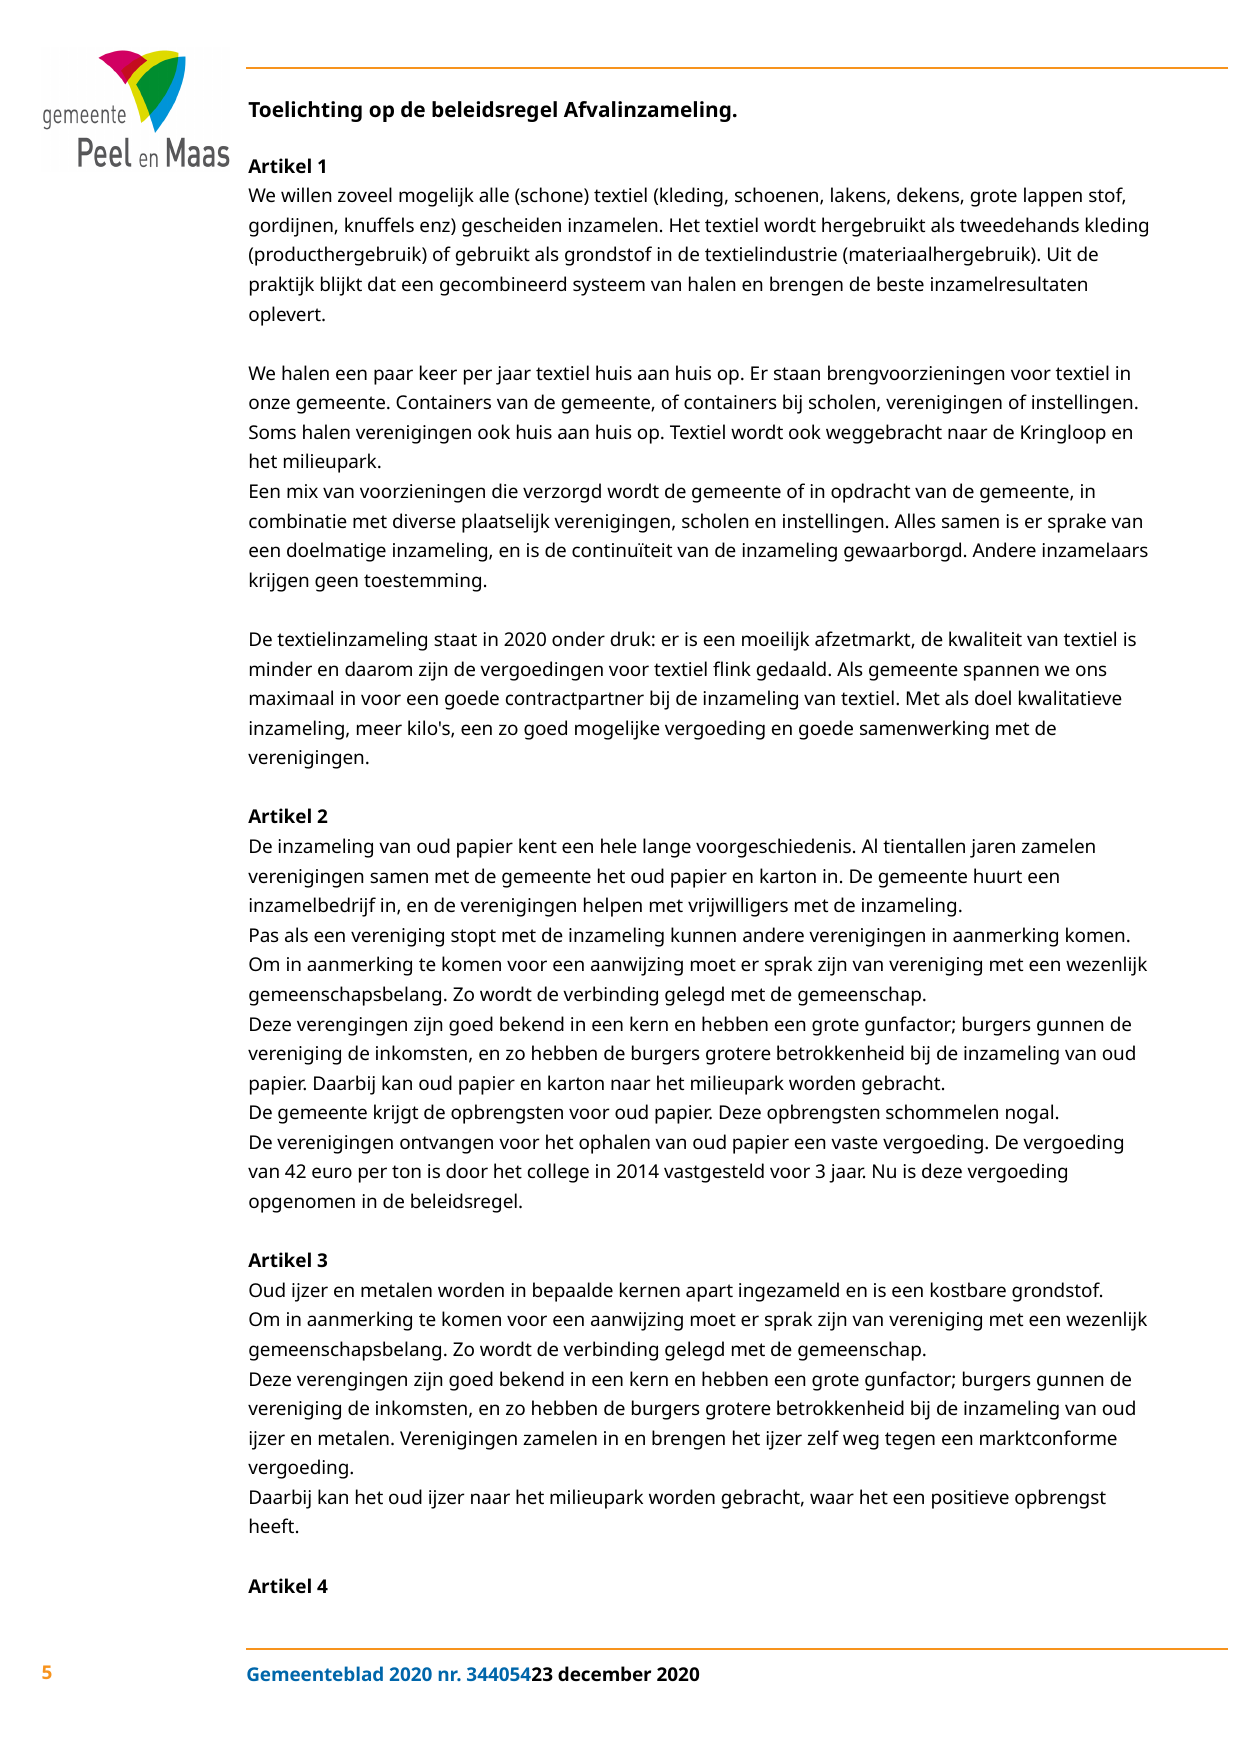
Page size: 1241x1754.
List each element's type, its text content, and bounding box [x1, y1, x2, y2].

picture [41, 47, 231, 172]
text We willen zoveel mogelijk alle (schone) textiel (kleding, schoenen, lakens, dekens, grote lappen stof, gordijnen, knuffels enz) gescheiden inzamelen. Het textiel wordt hergebruikt als tweedehands kleding (producthergebruik) of gebruikt als grondstof in de textielindustrie (materiaalhergebruik). Uit de praktijk blijkt dat een gecombineerd systeem van halen en brengen de beste inzamelresultaten oplevert. [248, 182, 1152, 327]
text Oud ijzer en metalen worden in bepaalde kernen apart ingezameld en is een kostbare grondstof. [248, 1277, 1152, 1303]
text Artikel 1 [248, 153, 1152, 179]
text Toelichting op de beleidsregel Afvalinzameling. [248, 95, 1152, 123]
text Artikel 3 [248, 1247, 1152, 1273]
text De gemeente krijgt de opbrengsten voor oud papier. Deze opbrengsten schommelen nogal. [248, 1099, 1152, 1125]
text Artikel 4 [248, 1573, 1152, 1599]
text De inzameling van oud papier kent een hele lange voorgeschiedenis. Al tientallen jaren zamelen verenigingen samen met de gemeente het oud papier en karton in. De gemeente huurt een inzamelbedrijf in, en de verenigingen helpen met vrijwilligers met de inzameling. [248, 833, 1152, 918]
text Deze verengingen zijn goed bekend in een kern en hebben een grote gunfactor; burgers gunnen de vereniging de inkomsten, en zo hebben de burgers grotere betrokkenheid bij de inzameling van oud ijzer en metalen. Verenigingen zamelen in en brengen het ijzer zelf weg tegen een marktconforme vergoeding. [248, 1366, 1152, 1480]
text Een mix van voorzieningen die verzorgd wordt de gemeente of in opdracht van de gemeente, in combinatie met diverse plaatselijk verenigingen, scholen en instellingen. Alles samen is er sprake van een doelmatige inzameling, en is de continuïteit van de inzameling gewaarborgd. Andere inzamelaars krijgen geen toestemming. [248, 478, 1152, 593]
text De verenigingen ontvangen voor het ophalen van oud papier een vaste vergoeding. De vergoeding van 42 euro per ton is door het college in 2014 vastgesteld voor 3 jaar. Nu is deze vergoeding opgenomen in de beleidsregel. [248, 1129, 1152, 1214]
text Om in aanmerking te komen voor een aanwijzing moet er sprak zijn van vereniging met een wezenlijk gemeenschapsbelang. Zo wordt de verbinding gelegd met de gemeenschap. [248, 952, 1152, 1007]
text We halen een paar keer per jaar textiel huis aan huis op. Er staan brengvoorzieningen voor textiel in onze gemeente. Containers van de gemeente, of containers bij scholen, verenigingen of instellingen. Soms halen verenigingen ook huis aan huis op. Textiel wordt ook weggebracht naar de Kringloop en het milieupark. [248, 360, 1152, 474]
text Om in aanmerking te komen voor een aanwijzing moet er sprak zijn van vereniging met een wezenlijk gemeenschapsbelang. Zo wordt de verbinding gelegd met de gemeenschap. [248, 1307, 1152, 1362]
text Artikel 2 [248, 804, 1152, 829]
text De textielinzameling staat in 2020 onder druk: er is een moeilijk afzetmarkt, de kwaliteit van textiel is minder en daarom zijn de vergoedingen voor textiel flink gedaald. Als gemeente spannen we ons maximaal in voor een goede contractpartner bij de inzameling van textiel. Met als doel kwalitatieve inzameling, meer kilo's, een zo goed mogelijke vergoeding en goede samenwerking met de verenigingen. [248, 626, 1152, 770]
text Deze verengingen zijn goed bekend in een kern en hebben een grote gunfactor; burgers gunnen de vereniging de inkomsten, en zo hebben de burgers grotere betrokkenheid bij de inzameling van oud papier. Daarbij kan oud papier en karton naar het milieupark worden gebracht. [248, 1011, 1152, 1096]
text Pas als een vereniging stopt met de inzameling kunnen andere verenigingen in aanmerking komen. [248, 922, 1152, 948]
text Daarbij kan het oud ijzer naar het milieupark worden gebracht, waar het een positieve opbrengst heeft. [248, 1484, 1152, 1539]
